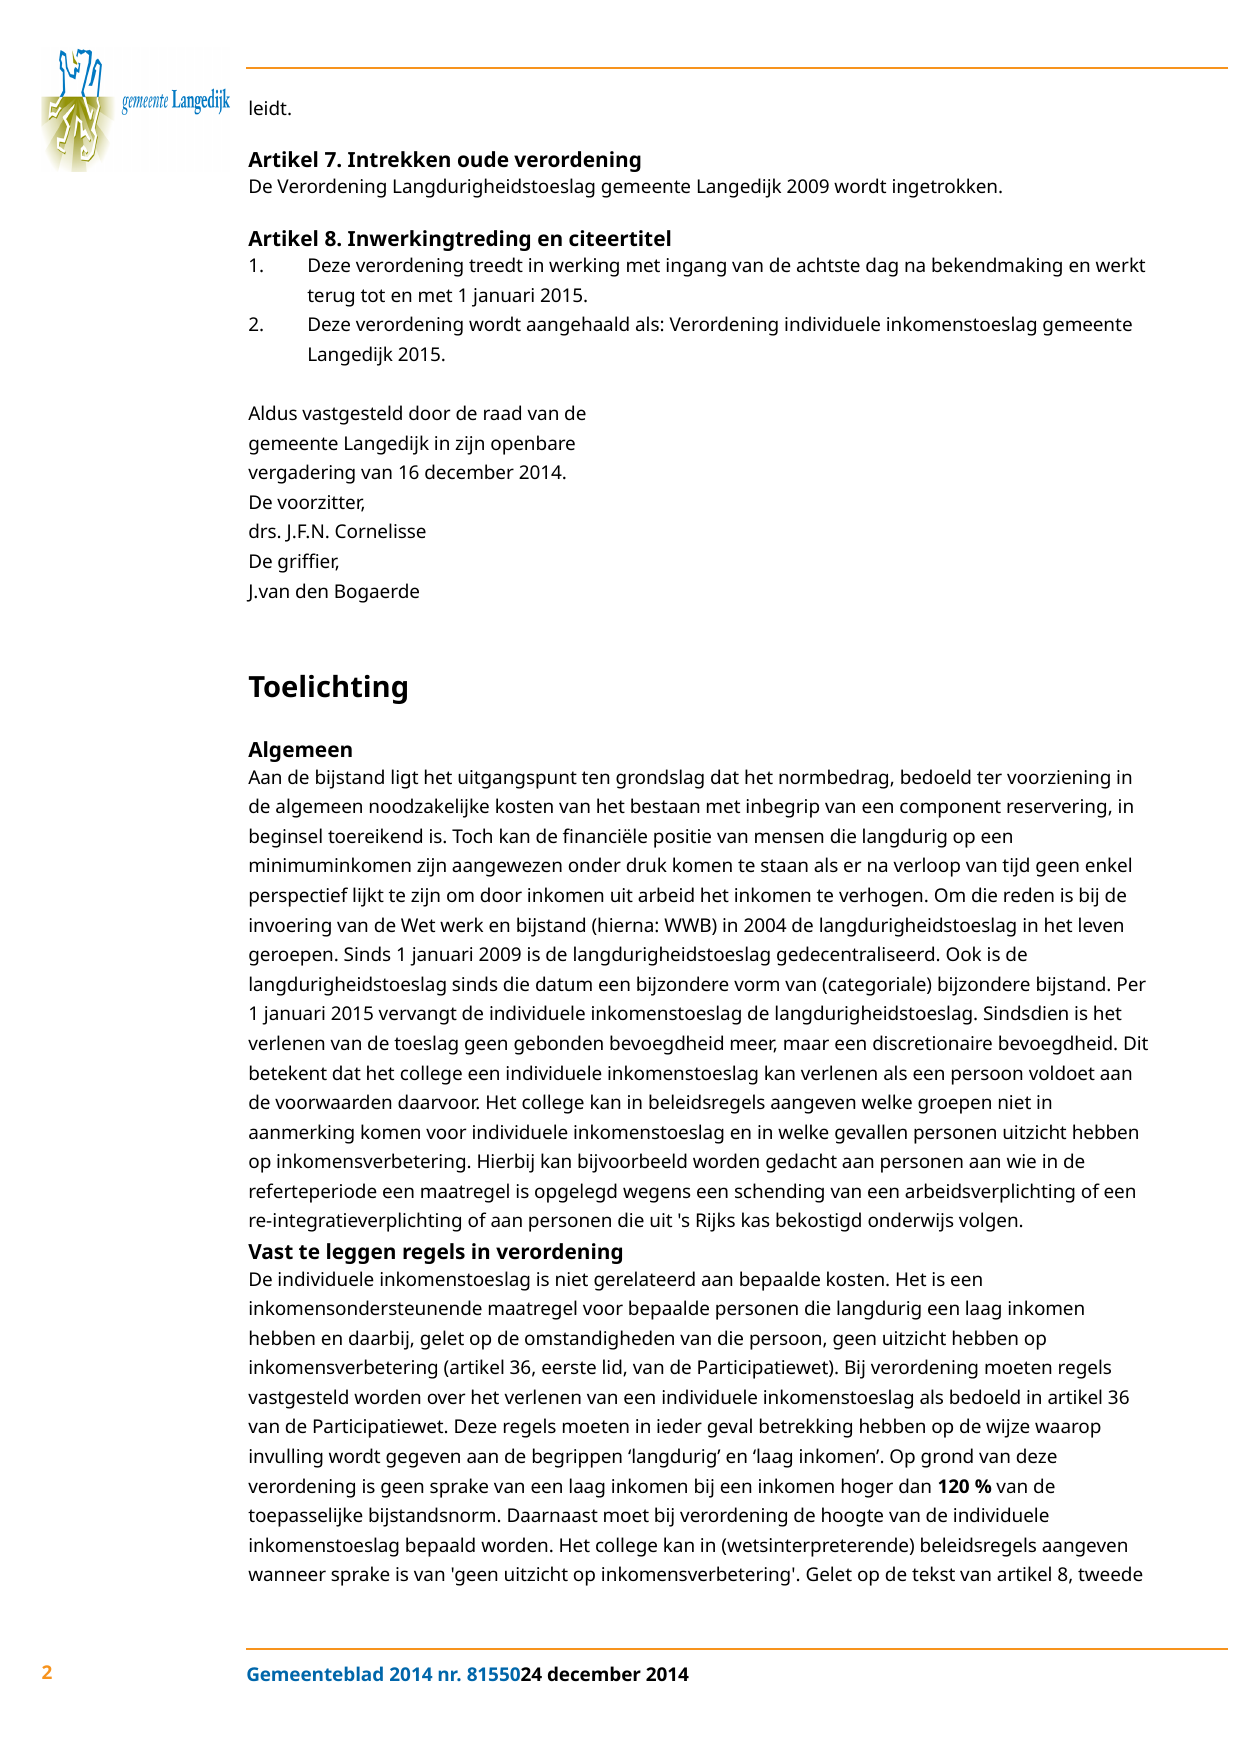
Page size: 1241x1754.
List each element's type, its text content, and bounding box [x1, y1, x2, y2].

text De griffier, [248, 548, 1152, 574]
text vergadering van 16 december 2014. [248, 459, 1152, 485]
text leidt. [248, 95, 1152, 121]
list Deze verordening wordt aangehaald als: Verordening individuele inkomenstoeslag gemeente Langedijk 2015. [248, 312, 1152, 367]
text Artikel 8. Inwerkingtreding en citeertitel [248, 224, 1152, 252]
text gemeente Langedijk in zijn openbare [248, 430, 1152, 456]
text J.van den Bogaerde [248, 578, 1152, 604]
text Algemeen [248, 736, 1152, 764]
text De individuele inkomenstoeslag is niet gerelateerd aan bepaalde kosten. Het is een inkomensondersteunende maatregel voor bepaalde personen die langdurig een laag inkomen hebben en daarbij, gelet op de omstandigheden van die persoon, geen uitzicht hebben op inkomensverbetering (artikel 36, eerste lid, van de Participatiewet). Bij verordening moeten regels vastgesteld worden over het verlenen van een individuele inkomenstoeslag als bedoeld in artikel 36 van de Participatiewet. Deze regels moeten in ieder geval betrekking hebben op de wijze waarop invulling wordt gegeven aan de begrippen ‘langdurig’ en ‘laag inkomen’. Op grond van deze verordening is geen sprake van een laag inkomen bij een inkomen hoger dan 120 % van de toepasselijke bijstandsnorm. Daarnaast moet bij verordening de hoogte van de individuele inkomenstoeslag bepaald worden. Het college kan in (wetsinterpreterende) beleidsregels aangeven wanneer sprake is van 'geen uitzicht op inkomensverbetering'. Gelet op de tekst van artikel 8, tweede [248, 1266, 1152, 1587]
text De voorzitter, [248, 489, 1152, 515]
text Aan de bijstand ligt het uitgangspunt ten grondslag dat het normbedrag, bedoeld ter voorziening in de algemeen noodzakelijke kosten van het bestaan met inbegrip van een component reservering, in beginsel toereikend is. Toch kan de financiële positie van mensen die langdurig op een minimuminkomen zijn aangewezen onder druk komen te staan als er na verloop van tijd geen enkel perspectief lijkt te zijn om door inkomen uit arbeid het inkomen te verhogen. Om die reden is bij de invoering van de Wet werk en bijstand (hierna: WWB) in 2004 de langdurigheidstoeslag in het leven geroepen. Sinds 1 januari 2009 is de langdurigheidstoeslag gedecentraliseerd. Ook is de langdurigheidstoeslag sinds die datum een bijzondere vorm van (categoriale) bijzondere bijstand. Per 1 januari 2015 vervangt de individuele inkomenstoeslag de langdurigheidstoeslag. Sindsdien is het verlenen van de toeslag geen gebonden bevoegdheid meer, maar een discretionaire bevoegdheid. Dit betekent dat het college een individuele inkomenstoeslag kan verlenen als een persoon voldoet aan de voorwaarden daarvoor. Het college kan in beleidsregels aangeven welke groepen niet in aanmerking komen voor individuele inkomenstoeslag en in welke gevallen personen uitzicht hebben op inkomensverbetering. Hierbij kan bijvoorbeeld worden gedacht aan personen aan wie in de referteperiode een maatregel is opgelegd wegens een schending van een arbeidsverplichting of een re-integratieverplichting of aan personen die uit 's Rijks kas bekostigd onderwijs volgen. [248, 764, 1152, 1233]
text drs. J.F.N. Cornelisse [248, 519, 1152, 544]
text De Verordening Langdurigheidstoeslag gemeente Langedijk 2009 wordt ingetrokken. [248, 174, 1152, 199]
text Aldus vastgesteld door de raad van de [248, 400, 1152, 426]
list Deze verordening treedt in werking met ingang van de achtste dag na bekendmaking en werkt terug tot en met 1 januari 2015. [248, 252, 1152, 308]
picture [41, 47, 231, 172]
text Toelichting [248, 667, 1152, 706]
text Artikel 7. Intrekken oude verordening [248, 145, 1152, 174]
text Vast te leggen regels in verordening [248, 1237, 1152, 1266]
